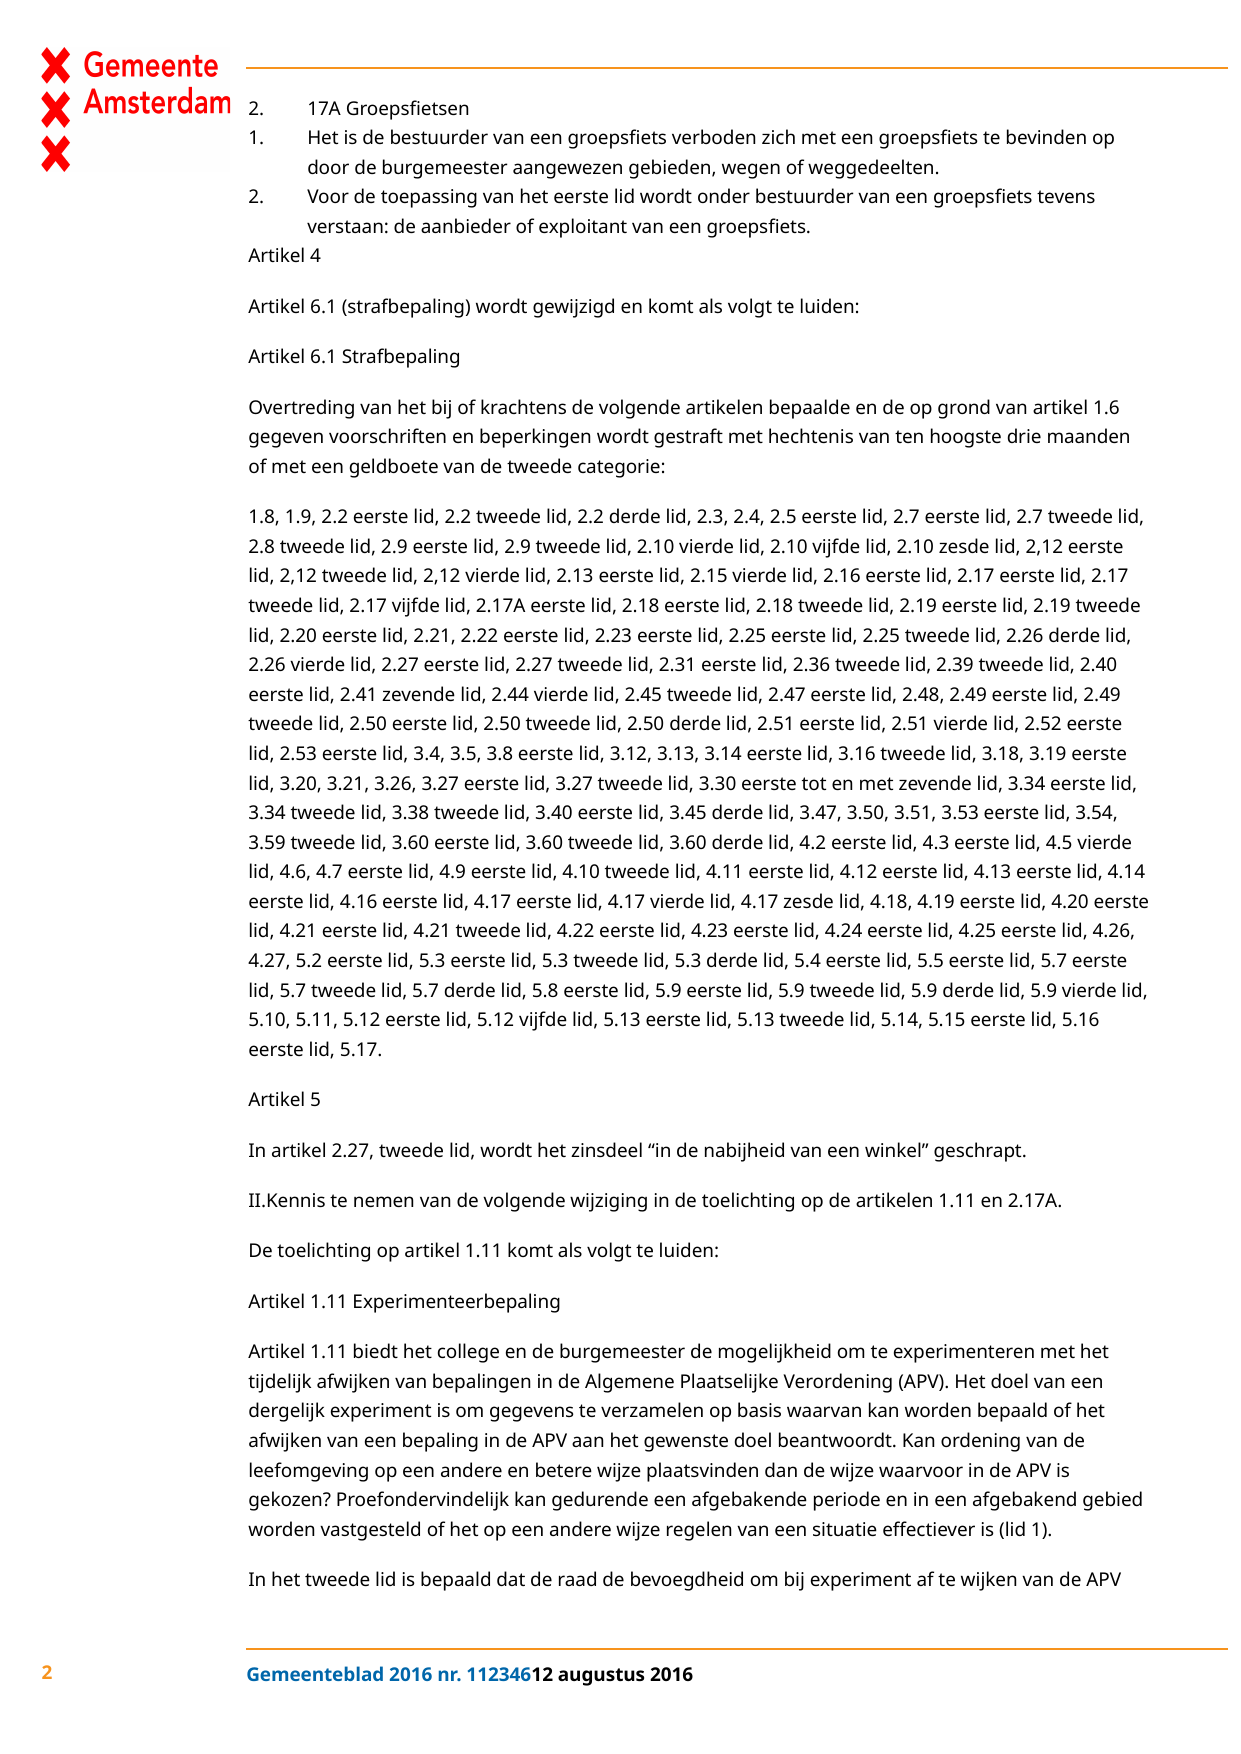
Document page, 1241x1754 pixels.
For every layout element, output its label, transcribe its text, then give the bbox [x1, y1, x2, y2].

text Artikel 5 [248, 1086, 1152, 1112]
text In artikel 2.27, tweede lid, wordt het zinsdeel “in de nabijheid van een winkel” geschrapt. [248, 1137, 1152, 1163]
list 17A Groepsfietsen [248, 95, 1152, 121]
text Artikel 4 [248, 243, 1152, 268]
text 1.8, 1.9, 2.2 eerste lid, 2.2 tweede lid, 2.2 derde lid, 2.3, 2.4, 2.5 eerste lid, 2.7 eerste lid, 2.7 tweede lid, 2.8 tweede lid, 2.9 eerste lid, 2.9 tweede lid, 2.10 vierde lid, 2.10 vijfde lid, 2.10 zesde lid, 2,12 eerste lid, 2,12 tweede lid, 2,12 vierde lid, 2.13 eerste lid, 2.15 vierde lid, 2.16 eerste lid, 2.17 eerste lid, 2.17 tweede lid, 2.17 vijfde lid, 2.17A eerste lid, 2.18 eerste lid, 2.18 tweede lid, 2.19 eerste lid, 2.19 tweede lid, 2.20 eerste lid, 2.21, 2.22 eerste lid, 2.23 eerste lid, 2.25 eerste lid, 2.25 tweede lid, 2.26 derde lid, 2.26 vierde lid, 2.27 eerste lid, 2.27 tweede lid, 2.31 eerste lid, 2.36 tweede lid, 2.39 tweede lid, 2.40 eerste lid, 2.41 zevende lid, 2.44 vierde lid, 2.45 tweede lid, 2.47 eerste lid, 2.48, 2.49 eerste lid, 2.49 tweede lid, 2.50 eerste lid, 2.50 tweede lid, 2.50 derde lid, 2.51 eerste lid, 2.51 vierde lid, 2.52 eerste lid, 2.53 eerste lid, 3.4, 3.5, 3.8 eerste lid, 3.12, 3.13, 3.14 eerste lid, 3.16 tweede lid, 3.18, 3.19 eerste lid, 3.20, 3.21, 3.26, 3.27 eerste lid, 3.27 tweede lid, 3.30 eerste tot en met zevende lid, 3.34 eerste lid, 3.34 tweede lid, 3.38 tweede lid, 3.40 eerste lid, 3.45 derde lid, 3.47, 3.50, 3.51, 3.53 eerste lid, 3.54, 3.59 tweede lid, 3.60 eerste lid, 3.60 tweede lid, 3.60 derde lid, 4.2 eerste lid, 4.3 eerste lid, 4.5 vierde lid, 4.6, 4.7 eerste lid, 4.9 eerste lid, 4.10 tweede lid, 4.11 eerste lid, 4.12 eerste lid, 4.13 eerste lid, 4.14 eerste lid, 4.16 eerste lid, 4.17 eerste lid, 4.17 vierde lid, 4.17 zesde lid, 4.18, 4.19 eerste lid, 4.20 eerste lid, 4.21 eerste lid, 4.21 tweede lid, 4.22 eerste lid, 4.23 eerste lid, 4.24 eerste lid, 4.25 eerste lid, 4.26, 4.27, 5.2 eerste lid, 5.3 eerste lid, 5.3 tweede lid, 5.3 derde lid, 5.4 eerste lid, 5.5 eerste lid, 5.7 eerste lid, 5.7 tweede lid, 5.7 derde lid, 5.8 eerste lid, 5.9 eerste lid, 5.9 tweede lid, 5.9 derde lid, 5.9 vierde lid, 5.10, 5.11, 5.12 eerste lid, 5.12 vijfde lid, 5.13 eerste lid, 5.13 tweede lid, 5.14, 5.15 eerste lid, 5.16 eerste lid, 5.17. [248, 503, 1152, 1062]
list Voor de toepassing van het eerste lid wordt onder bestuurder van een groepsfiets tevens verstaan: de aanbieder of exploitant van een groepsfiets. [248, 183, 1152, 239]
text Artikel 6.1 Strafbepaling [248, 343, 1152, 369]
text II.Kennis te nemen van de volgende wijziging in de toelichting op de artikelen 1.11 en 2.17A. [248, 1187, 1152, 1213]
text De toelichting op artikel 1.11 komt als volgt te luiden: [248, 1238, 1152, 1263]
text Artikel 1.11 biedt het college en de burgemeester de mogelijkheid om te experimenteren met het tijdelijk afwijken van bepalingen in de Algemene Plaatselijke Verordening (APV). Het doel van een dergelijk experiment is om gegevens te verzamelen op basis waarvan kan worden bepaald of het afwijken van een bepaling in de APV aan het gewenste doel beantwoordt. Kan ordening van de leefomgeving op een andere en betere wijze plaatsvinden dan de wijze waarvoor in de APV is gekozen? Proefondervindelijk kan gedurende een afgebakende periode en in een afgebakend gebied worden vastgesteld of het op een andere wijze regelen van een situatie effectiever is (lid 1). [248, 1338, 1152, 1542]
picture [41, 47, 231, 172]
text In het tweede lid is bepaald dat de raad de bevoegdheid om bij experiment af te wijken van de APV [248, 1566, 1152, 1592]
text Artikel 6.1 (strafbepaling) wordt gewijzigd en komt als volgt te luiden: [248, 293, 1152, 319]
text Overtreding van het bij of krachtens de volgende artikelen bepaalde en de op grond van artikel 1.6 gegeven voorschriften en beperkingen wordt gestraft met hechtenis van ten hoogste drie maanden of met een geldboete van de tweede categorie: [248, 394, 1152, 479]
text Artikel 1.11 Experimenteerbepaling [248, 1288, 1152, 1314]
list Het is de bestuurder van een groepsfiets verboden zich met een groepsfiets te bevinden op door de burgemeester aangewezen gebieden, wegen of weggedeelten. [248, 124, 1152, 180]
